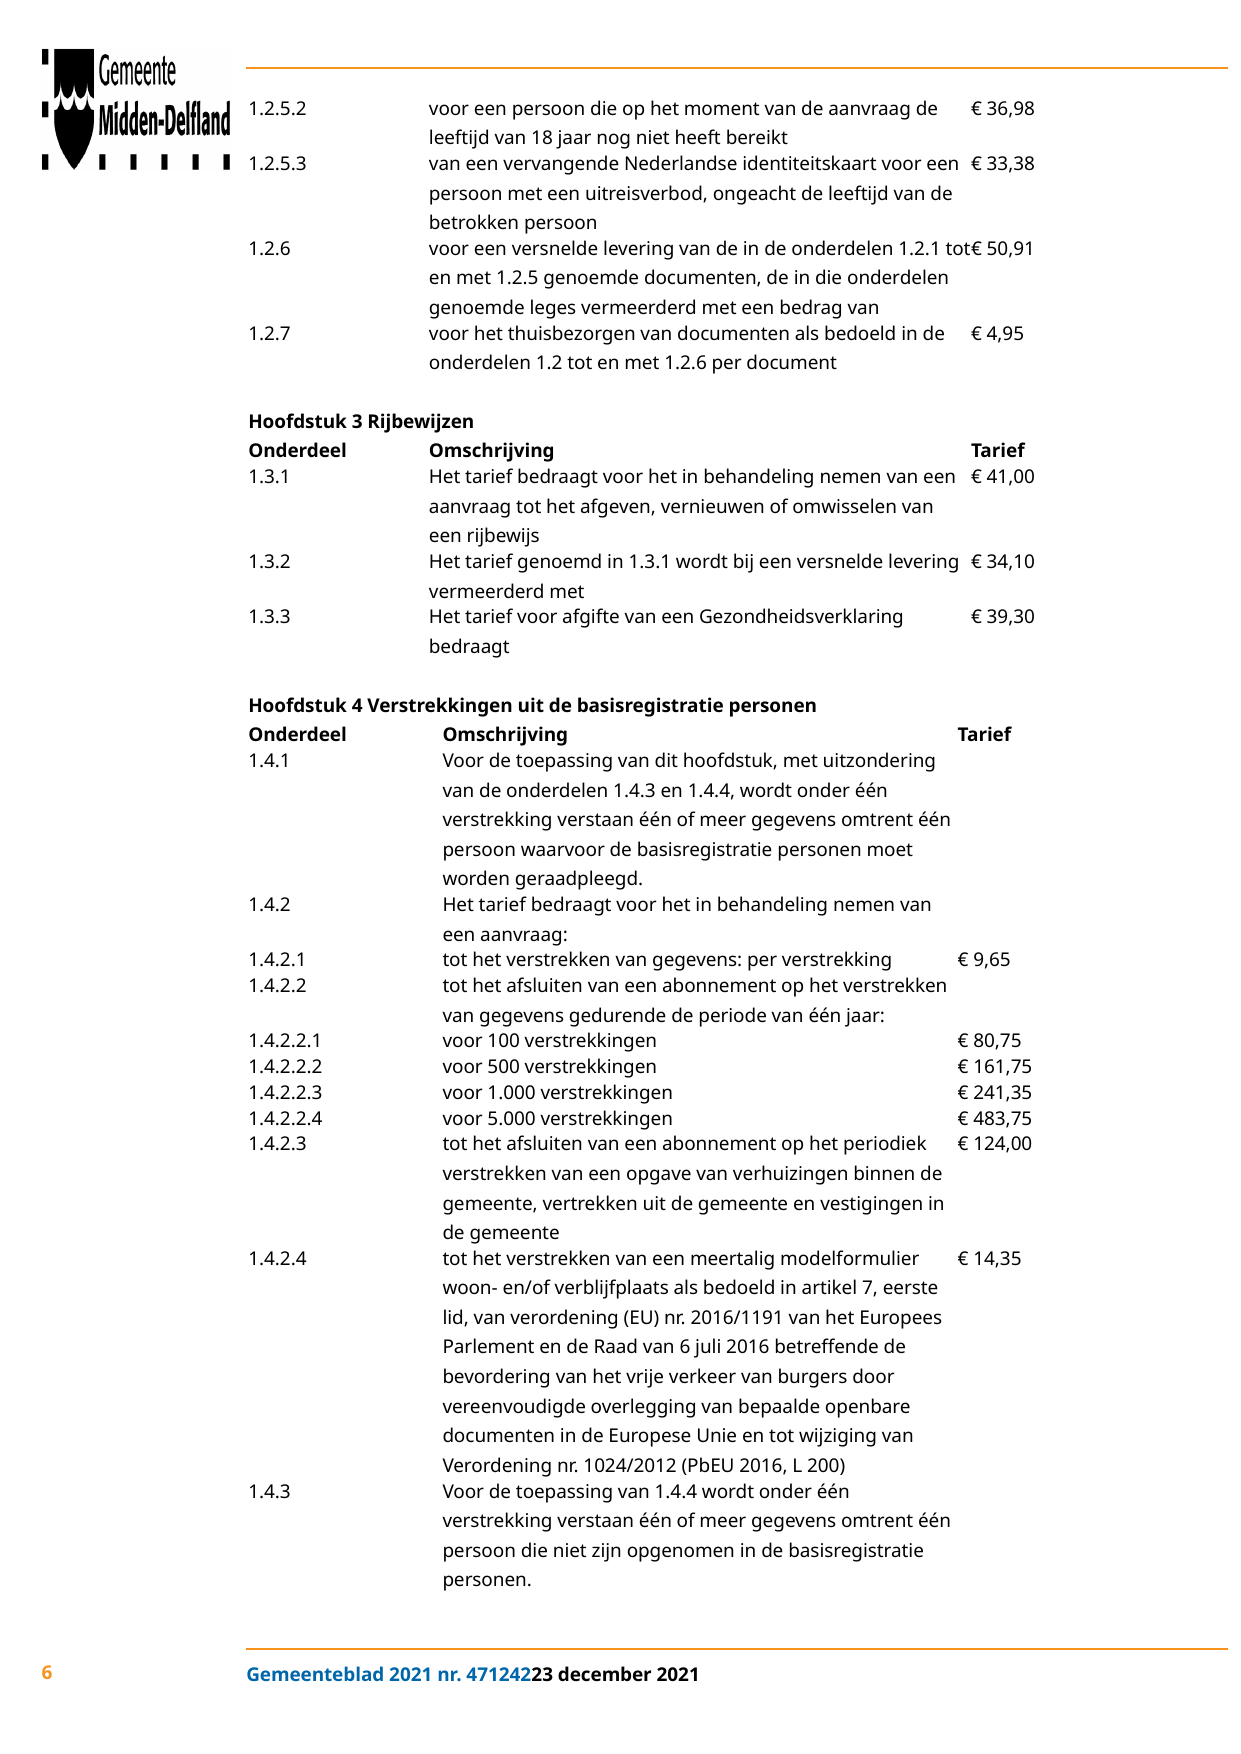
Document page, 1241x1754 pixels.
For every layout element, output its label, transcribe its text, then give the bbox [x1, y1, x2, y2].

table_header Tarief [971, 438, 1152, 463]
table_cell € 9,65 [958, 947, 1152, 972]
table_cell [958, 747, 1152, 891]
table_cell € 4,95 [971, 320, 1152, 375]
table_cell [958, 891, 1152, 947]
table_cell 1.2.6 [248, 235, 429, 320]
table_cell tot het verstrekken van gegevens: per verstrekking [442, 947, 957, 972]
table_cell Het tarief genoemd in 1.3.1 wordt bij een versnelde levering vermeerderd met [429, 548, 971, 604]
table_cell tot het afsluiten van een abonnement op het verstrekken van gegevens gedurende de periode van één jaar: [442, 972, 957, 1028]
table_cell Het tarief voor afgifte van een Gezondheidsverklaring bedraagt [429, 604, 971, 659]
table_cell voor een persoon die op het moment van de aanvraag de leeftijd van 18 jaar nog niet heeft bereikt [429, 95, 971, 150]
table_cell € 33,38 [971, 150, 1152, 235]
table_cell € 50,91 [971, 235, 1152, 320]
table_header Omschrijving [442, 721, 957, 747]
table_cell Voor de toepassing van dit hoofdstuk, met uitzondering van de onderdelen 1.4.3 en 1.4.4, wordt onder één verstrekking verstaan één of meer gegevens omtrent één persoon waarvoor de basisregistratie personen moet worden geraadpleegd. [442, 747, 957, 891]
table_cell € 161,75 [958, 1053, 1152, 1079]
table_cell voor 500 verstrekkingen [442, 1053, 957, 1079]
picture [41, 47, 231, 172]
table_cell € 241,35 [958, 1079, 1152, 1105]
table_cell € 483,75 [958, 1105, 1152, 1131]
table_cell € 34,10 [971, 548, 1152, 604]
table_cell [958, 972, 1152, 1028]
table_cell voor het thuisbezorgen van documenten als bedoeld in de onderdelen 1.2 tot en met 1.2.6 per document [429, 320, 971, 375]
text Hoofdstuk 4 Verstrekkingen uit de basisregistratie personen [248, 692, 1152, 717]
table_cell van een vervangende Nederlandse identiteitskaart voor een persoon met een uitreisverbod, ongeacht de leeftijd van de betrokken persoon [429, 150, 971, 235]
table_cell 1.4.2.4 [248, 1245, 442, 1478]
table_cell 1.2.7 [248, 320, 429, 375]
table_cell 1.4.2.2.4 [248, 1105, 442, 1131]
table_cell € 41,00 [971, 464, 1152, 548]
table_cell 1.3.2 [248, 548, 429, 604]
table_header Omschrijving [429, 438, 971, 463]
table_cell voor 100 verstrekkingen [442, 1028, 957, 1053]
table_cell 1.4.2.2.2 [248, 1053, 442, 1079]
table_cell € 39,30 [971, 604, 1152, 659]
table_header Onderdeel [248, 721, 442, 747]
table_cell voor een versnelde levering van de in de onderdelen 1.2.1 tot en met 1.2.5 genoemde documenten, de in die onderdelen genoemde leges vermeerderd met een bedrag van [429, 235, 971, 320]
table_cell voor 5.000 verstrekkingen [442, 1105, 957, 1131]
table_cell € 80,75 [958, 1028, 1152, 1053]
table_cell € 124,00 [958, 1131, 1152, 1245]
table_cell € 36,98 [971, 95, 1152, 150]
table_cell [958, 1478, 1152, 1592]
table_header Tarief [958, 721, 1152, 747]
table_cell 1.2.5.2 [248, 95, 429, 150]
table_cell 1.4.2.2.1 [248, 1028, 442, 1053]
table_cell tot het verstrekken van een meertalig modelformulier woon- en/of verblijfplaats als bedoeld in artikel 7, eerste lid, van verordening (EU) nr. 2016/1191 van het Europees Parlement en de Raad van 6 juli 2016 betreffende de bevordering van het vrije verkeer van burgers door vereenvoudigde overlegging van bepaalde openbare documenten in de Europese Unie en tot wijziging van Verordening nr. 1024/2012 (PbEU 2016, L 200) [442, 1245, 957, 1478]
table_cell Het tarief bedraagt voor het in behandeling nemen van een aanvraag tot het afgeven, vernieuwen of omwisselen van een rijbewijs [429, 464, 971, 548]
table_cell 1.4.2.1 [248, 947, 442, 972]
table_header Onderdeel [248, 438, 429, 463]
table_cell Voor de toepassing van 1.4.4 wordt onder één verstrekking verstaan één of meer gegevens omtrent één persoon die niet zijn opgenomen in de basisregistratie personen. [442, 1478, 957, 1592]
table_cell 1.3.1 [248, 464, 429, 548]
text Hoofdstuk 3 Rijbewijzen [248, 408, 1152, 434]
table_cell 1.4.2.3 [248, 1131, 442, 1245]
table_cell 1.4.2.2.3 [248, 1079, 442, 1105]
table_cell € 14,35 [958, 1245, 1152, 1478]
table_cell 1.4.2 [248, 891, 442, 947]
table_cell tot het afsluiten van een abonnement op het periodiek verstrekken van een opgave van verhuizingen binnen de gemeente, vertrekken uit de gemeente en vestigingen in de gemeente [442, 1131, 957, 1245]
table_cell voor 1.000 verstrekkingen [442, 1079, 957, 1105]
table_cell Het tarief bedraagt voor het in behandeling nemen van een aanvraag: [442, 891, 957, 947]
table_cell 1.4.3 [248, 1478, 442, 1592]
table_cell 1.3.3 [248, 604, 429, 659]
table_cell 1.2.5.3 [248, 150, 429, 235]
table_cell 1.4.1 [248, 747, 442, 891]
table_cell 1.4.2.2 [248, 972, 442, 1028]
